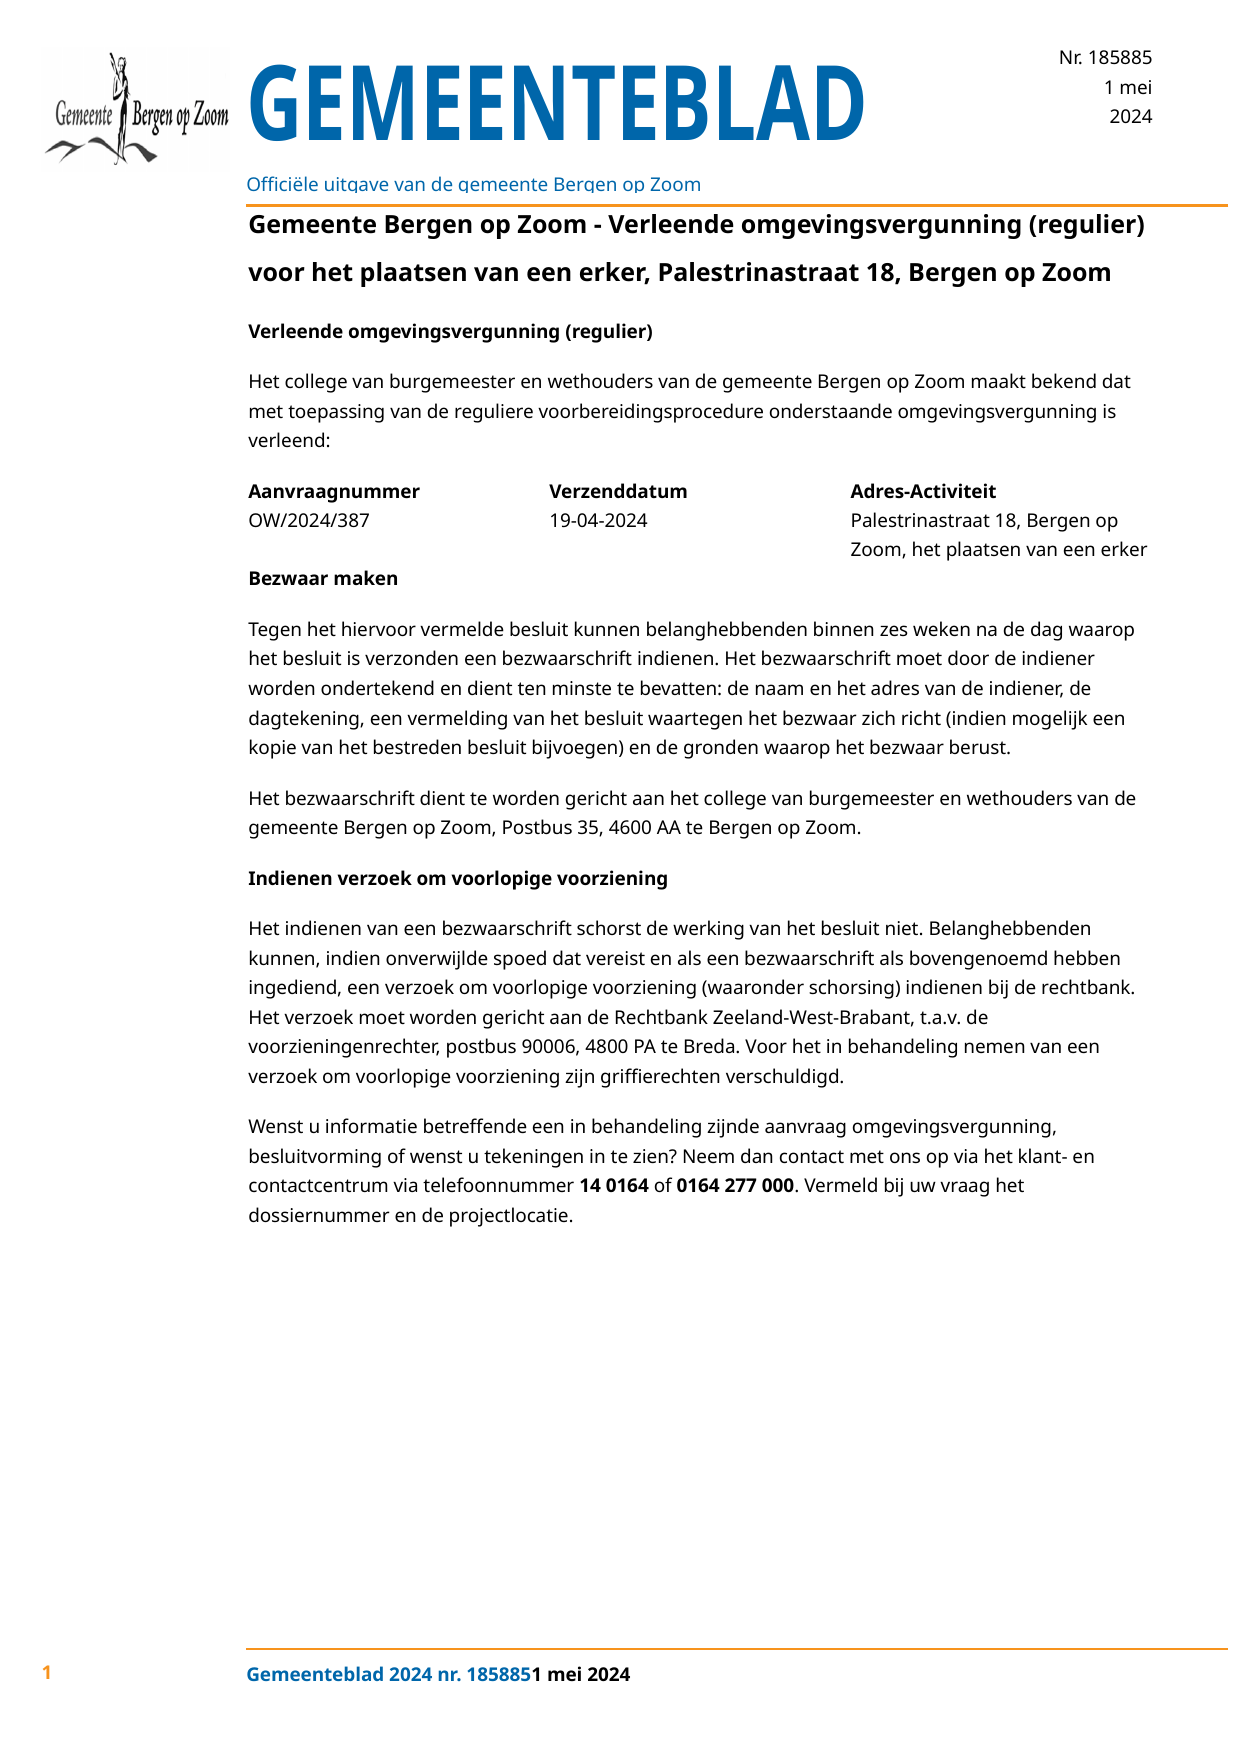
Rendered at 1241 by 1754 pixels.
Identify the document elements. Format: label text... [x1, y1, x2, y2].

table_header Adres-Activiteit [850, 478, 1152, 504]
text Bezwaar maken [248, 566, 1152, 591]
text Het college van burgemeester en wethouders van de gemeente Bergen op Zoom maakt bekend dat met toepassing van de reguliere voorbereidingsprocedure onderstaande omgevingsvergunning is verleend: [248, 368, 1152, 453]
table_header Palestrinastraat 18, Bergen op Zoom, het plaatsen van een erker [850, 507, 1152, 562]
table_header 19-04-2024 [549, 507, 850, 562]
text Gemeente Bergen op Zoom - Verleende omgevingsvergunning (regulier) voor het plaatsen van een erker, Palestrinastraat 18, Bergen op Zoom [248, 207, 1152, 288]
text Het bezwaarschrift dient te worden gericht aan het college van burgemeester en wethouders van de gemeente Bergen op Zoom, Postbus 35, 4600 AA te Bergen op Zoom. [248, 785, 1152, 840]
table_header Aanvraagnummer [248, 478, 549, 504]
text Tegen het hiervoor vermelde besluit kunnen belanghebbenden binnen zes weken na de dag waarop het besluit is verzonden een bezwaarschrift indienen. Het bezwaarschrift moet door de indiener worden ondertekend en dient ten minste te bevatten: de naam en het adres van de indiener, de dagtekening, een vermelding van het besluit waartegen het bezwaar zich richt (indien mogelijk een kopie van het bestreden besluit bijvoegen) en de gronden waarop het bezwaar berust. [248, 616, 1152, 760]
text Wenst u informatie betreffende een in behandeling zijnde aanvraag omgevingsvergunning, besluitvorming of wenst u tekeningen in te zien? Neem dan contact met ons op via het klant- en contactcentrum via telefoonnummer 14 0164 of 0164 277 000. Vermeld bij uw vraag het dossiernummer en de projectlocatie. [248, 1113, 1152, 1228]
text Indienen verzoek om voorlopige voorziening [248, 865, 1152, 891]
text Verleende omgevingsvergunning (regulier) [248, 318, 1152, 344]
picture [41, 47, 231, 172]
table_header Verzenddatum [549, 478, 850, 504]
table_header OW/2024/387 [248, 507, 549, 562]
text Het indienen van een bezwaarschrift schorst de werking van het besluit niet. Belanghebbenden kunnen, indien onverwijlde spoed dat vereist en als een bezwaarschrift als bovengenoemd hebben ingediend, een verzoek om voorlopige voorziening (waaronder schorsing) indienen bij de rechtbank. Het verzoek moet worden gericht aan de Rechtbank Zeeland-West-Brabant, t.a.v. de voorzieningenrechter, postbus 90006, 4800 PA te Breda. Voor het in behandeling nemen van een verzoek om voorlopige voorziening zijn griffierechten verschuldigd. [248, 915, 1152, 1089]
